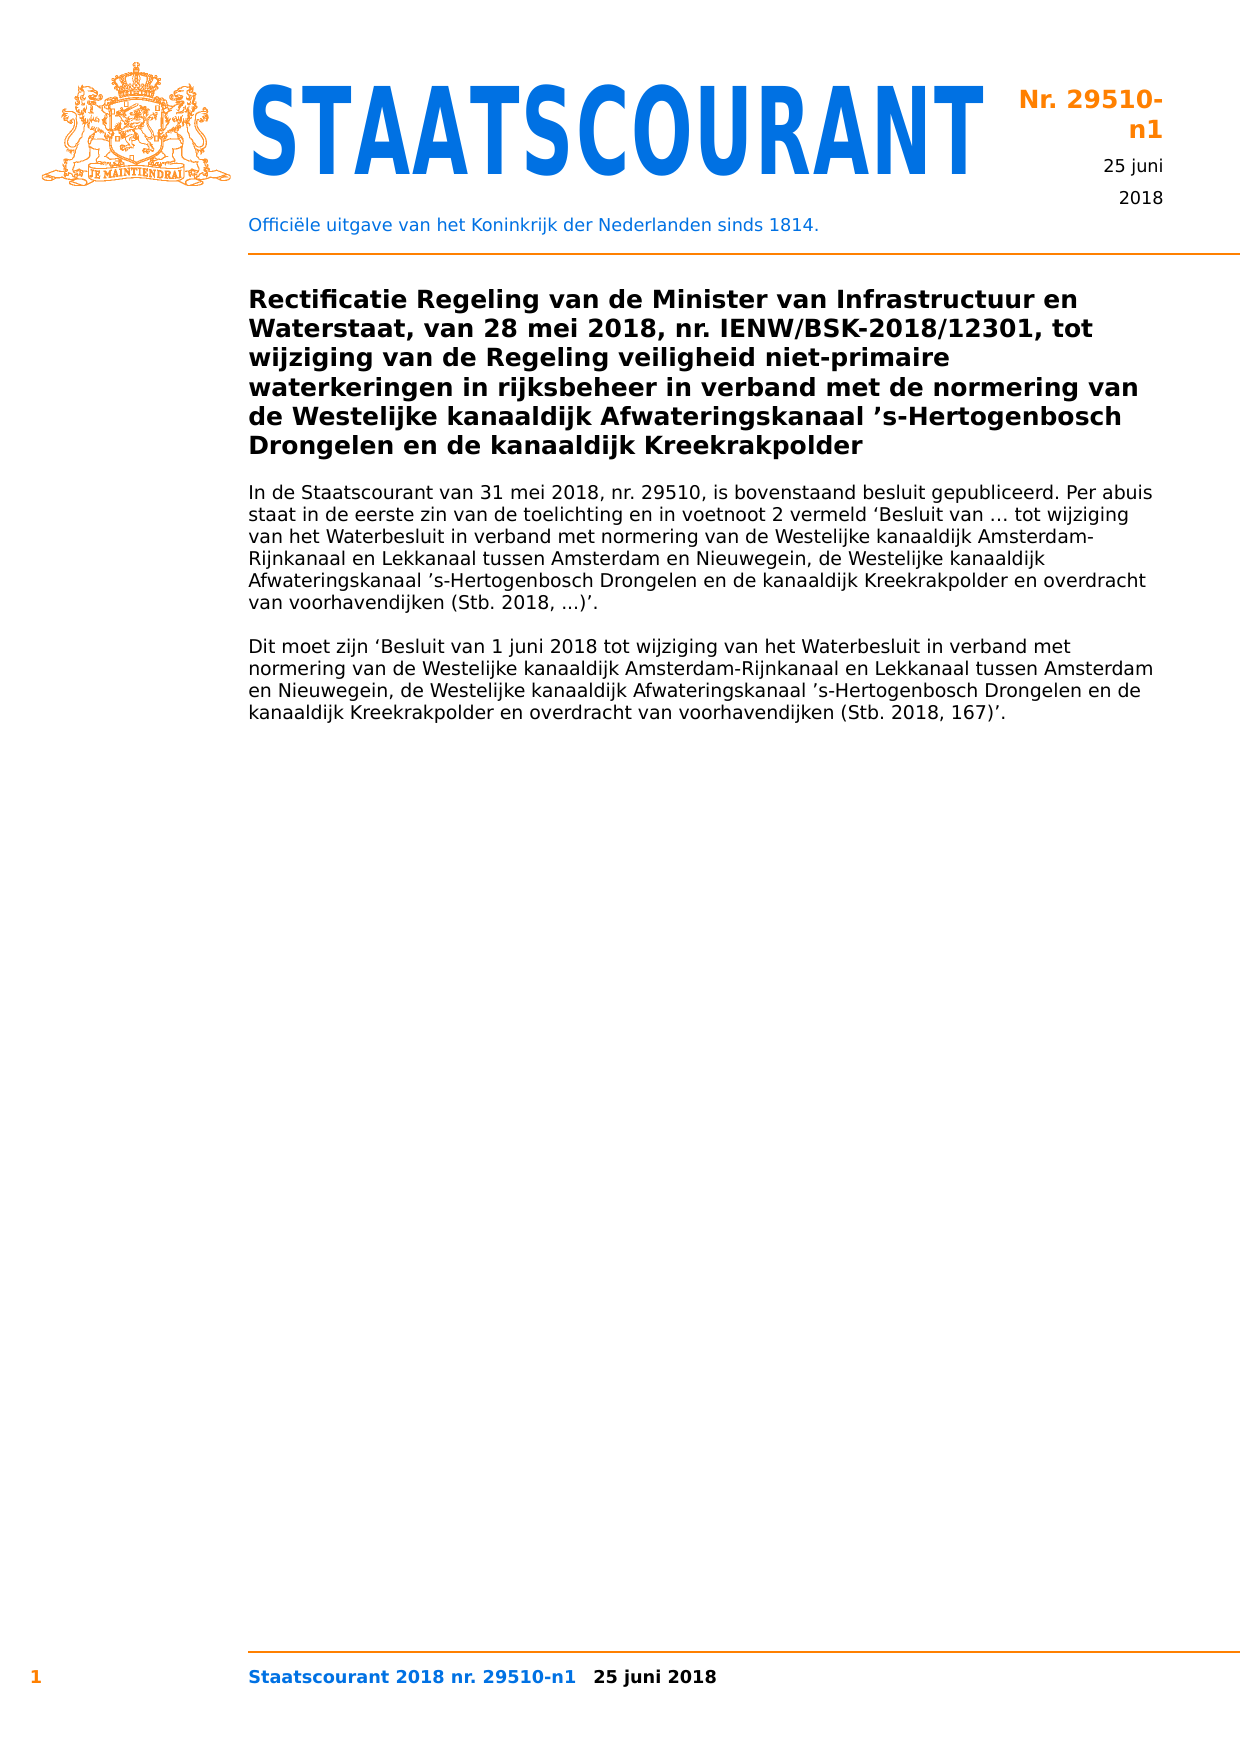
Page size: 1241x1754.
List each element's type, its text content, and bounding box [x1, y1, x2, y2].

table_cell Officiële uitgave van het Koninkrijk der Nederlanden sinds 1814. [248, 215, 1240, 253]
text Dit moet zijn ‘Besluit van 1 juni 2018 tot wijziging van het Waterbesluit in verband met normering van de Westelijke kanaaldijk Amsterdam-Rijnkanaal en Lekkanaal tussen Amsterdam en Nieuwegein, de Westelijke kanaaldijk Afwateringskanaal ’s-Hertogenbosch Drongelen en de kanaaldijk Kreekrakpolder en overdracht van voorhavendijken (Stb. 2018, 167)’. [248, 636, 1163, 724]
text In de Staatscourant van 31 mei 2018, nr. 29510, is bovenstaand besluit gepubliceerd. Per abuis staat in de eerste zin van de toelichting en in voetnoot 2 vermeld ‘Besluit van … tot wijziging van het Waterbesluit in verband met normering van de Westelijke kanaaldijk Amsterdam-Rijnkanaal en Lekkanaal tussen Amsterdam en Nieuwegein, de Westelijke kanaaldijk Afwateringskanaal ’s-Hertogenbosch Drongelen en de kanaaldijk Kreekrakpolder en overdracht van voorhavendijken (Stb. 2018, ...)’. [248, 482, 1163, 614]
table_header [25, 62, 248, 253]
picture [41, 62, 231, 186]
table_header Nr. 29510-n1 [998, 62, 1240, 150]
subtitle Rectificatie Regeling van de Minister van Infrastructuur en Waterstaat, van 28 mei 2018, nr. IENW/BSK-2018/12301, tot wijziging van de Regeling veiligheid niet-primaire waterkeringen in rijksbeheer in verband met de normering van de Westelijke kanaaldijk Afwateringskanaal ’s-Hertogenbosch Drongelen en de kanaaldijk Kreekrakpolder [248, 285, 1163, 460]
table_cell 2018 [998, 183, 1240, 215]
table_cell 25 juni [998, 150, 1240, 182]
table_header STAATSCOURANT [248, 62, 998, 215]
